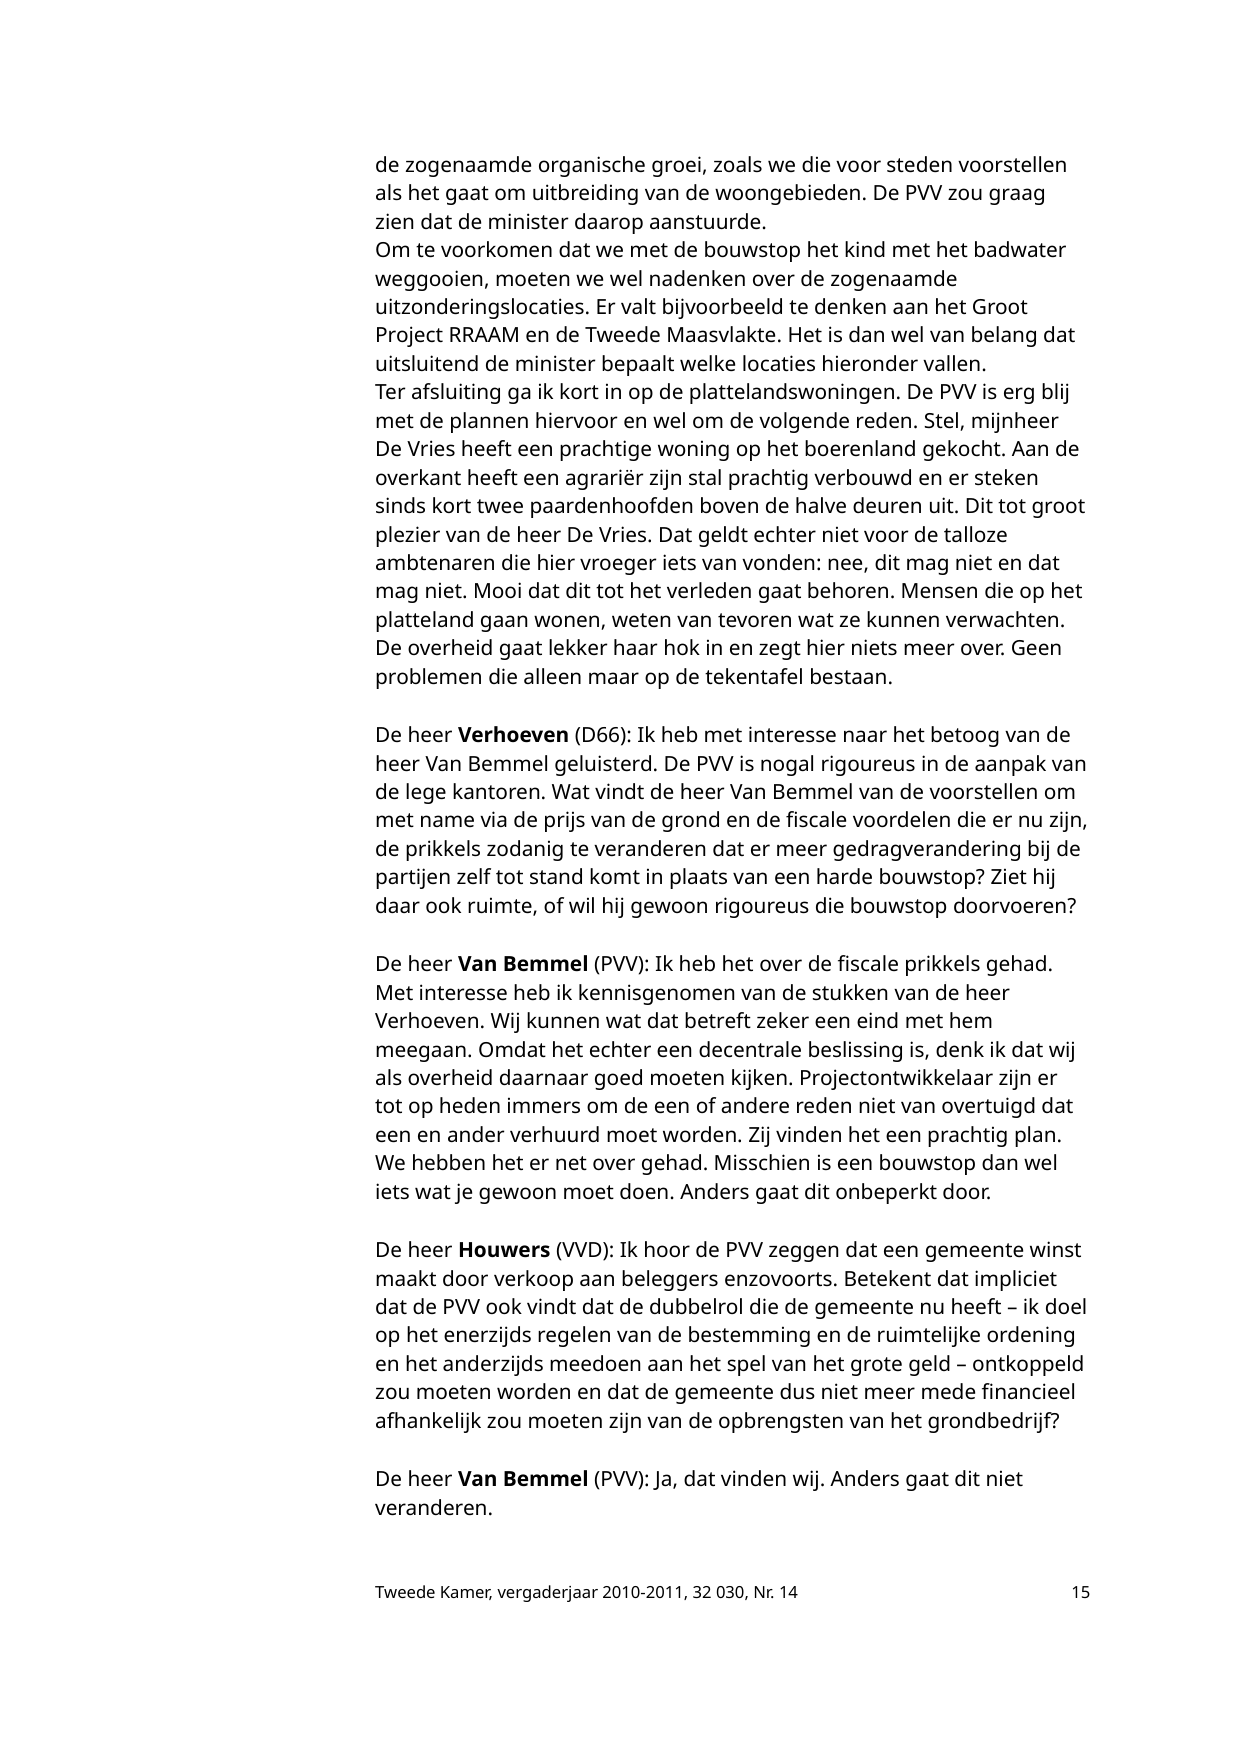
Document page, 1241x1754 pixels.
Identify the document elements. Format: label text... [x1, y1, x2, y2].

text Om te voorkomen dat we met de bouwstop het kind met het badwater weggooien, moeten we wel nadenken over de zogenaamde uitzonderingslocaties. Er valt bijvoorbeeld te denken aan het Groot Project RRAAM en de Tweede Maasvlakte. Het is dan wel van belang dat uitsluitend de minister bepaalt welke locaties hieronder vallen. [375, 235, 1090, 377]
text De heer Van Bemmel (PVV): Ja, dat vinden wij. Anders gaat dit niet veranderen. [375, 1464, 1090, 1521]
text De heer Verhoeven (D66): Ik heb met interesse naar het betoog van de heer Van Bemmel geluisterd. De PVV is nogal rigoureus in de aanpak van de lege kantoren. Wat vindt de heer Van Bemmel van de voorstellen om met name via de prijs van de grond en de fiscale voordelen die er nu zijn, de prikkels zodanig te veranderen dat er meer gedragverandering bij de partijen zelf tot stand komt in plaats van een harde bouwstop? Ziet hij daar ook ruimte, of wil hij gewoon rigoureus die bouwstop doorvoeren? [375, 720, 1090, 919]
text de zogenaamde organische groei, zoals we die voor steden voorstellen als het gaat om uitbreiding van de woongebieden. De PVV zou graag zien dat de minister daarop aanstuurde. [375, 150, 1090, 235]
text De heer Houwers (VVD): Ik hoor de PVV zeggen dat een gemeente winst maakt door verkoop aan beleggers enzovoorts. Betekent dat impliciet dat de PVV ook vindt dat de dubbelrol die de gemeente nu heeft – ik doel op het enerzijds regelen van de bestemming en de ruimtelijke ordening en het anderzijds meedoen aan het spel van het grote geld – ontkoppeld zou moeten worden en dat de gemeente dus niet meer mede financieel afhankelijk zou moeten zijn van de opbrengsten van het grondbedrijf? [375, 1235, 1090, 1434]
text De heer Van Bemmel (PVV): Ik heb het over de fiscale prikkels gehad. Met interesse heb ik kennisgenomen van de stukken van de heer Verhoeven. Wij kunnen wat dat betreft zeker een eind met hem meegaan. Omdat het echter een decentrale beslissing is, denk ik dat wij als overheid daarnaar goed moeten kijken. Projectontwikkelaar zijn er tot op heden immers om de een of andere reden niet van overtuigd dat een en ander verhuurd moet worden. Zij vinden het een prachtig plan. We hebben het er net over gehad. Misschien is een bouwstop dan wel iets wat je gewoon moet doen. Anders gaat dit onbeperkt door. [375, 949, 1090, 1205]
text Ter afsluiting ga ik kort in op de plattelandswoningen. De PVV is erg blij met de plannen hiervoor en wel om de volgende reden. Stel, mijnheer De Vries heeft een prachtige woning op het boerenland gekocht. Aan de overkant heeft een agrariër zijn stal prachtig verbouwd en er steken sinds kort twee paardenhoofden boven de halve deuren uit. Dit tot groot plezier van de heer De Vries. Dat geldt echter niet voor de talloze ambtenaren die hier vroeger iets van vonden: nee, dit mag niet en dat mag niet. Mooi dat dit tot het verleden gaat behoren. Mensen die op het platteland gaan wonen, weten van tevoren wat ze kunnen verwachten. De overheid gaat lekker haar hok in en zegt hier niets meer over. Geen problemen die alleen maar op de tekentafel bestaan. [375, 377, 1090, 690]
